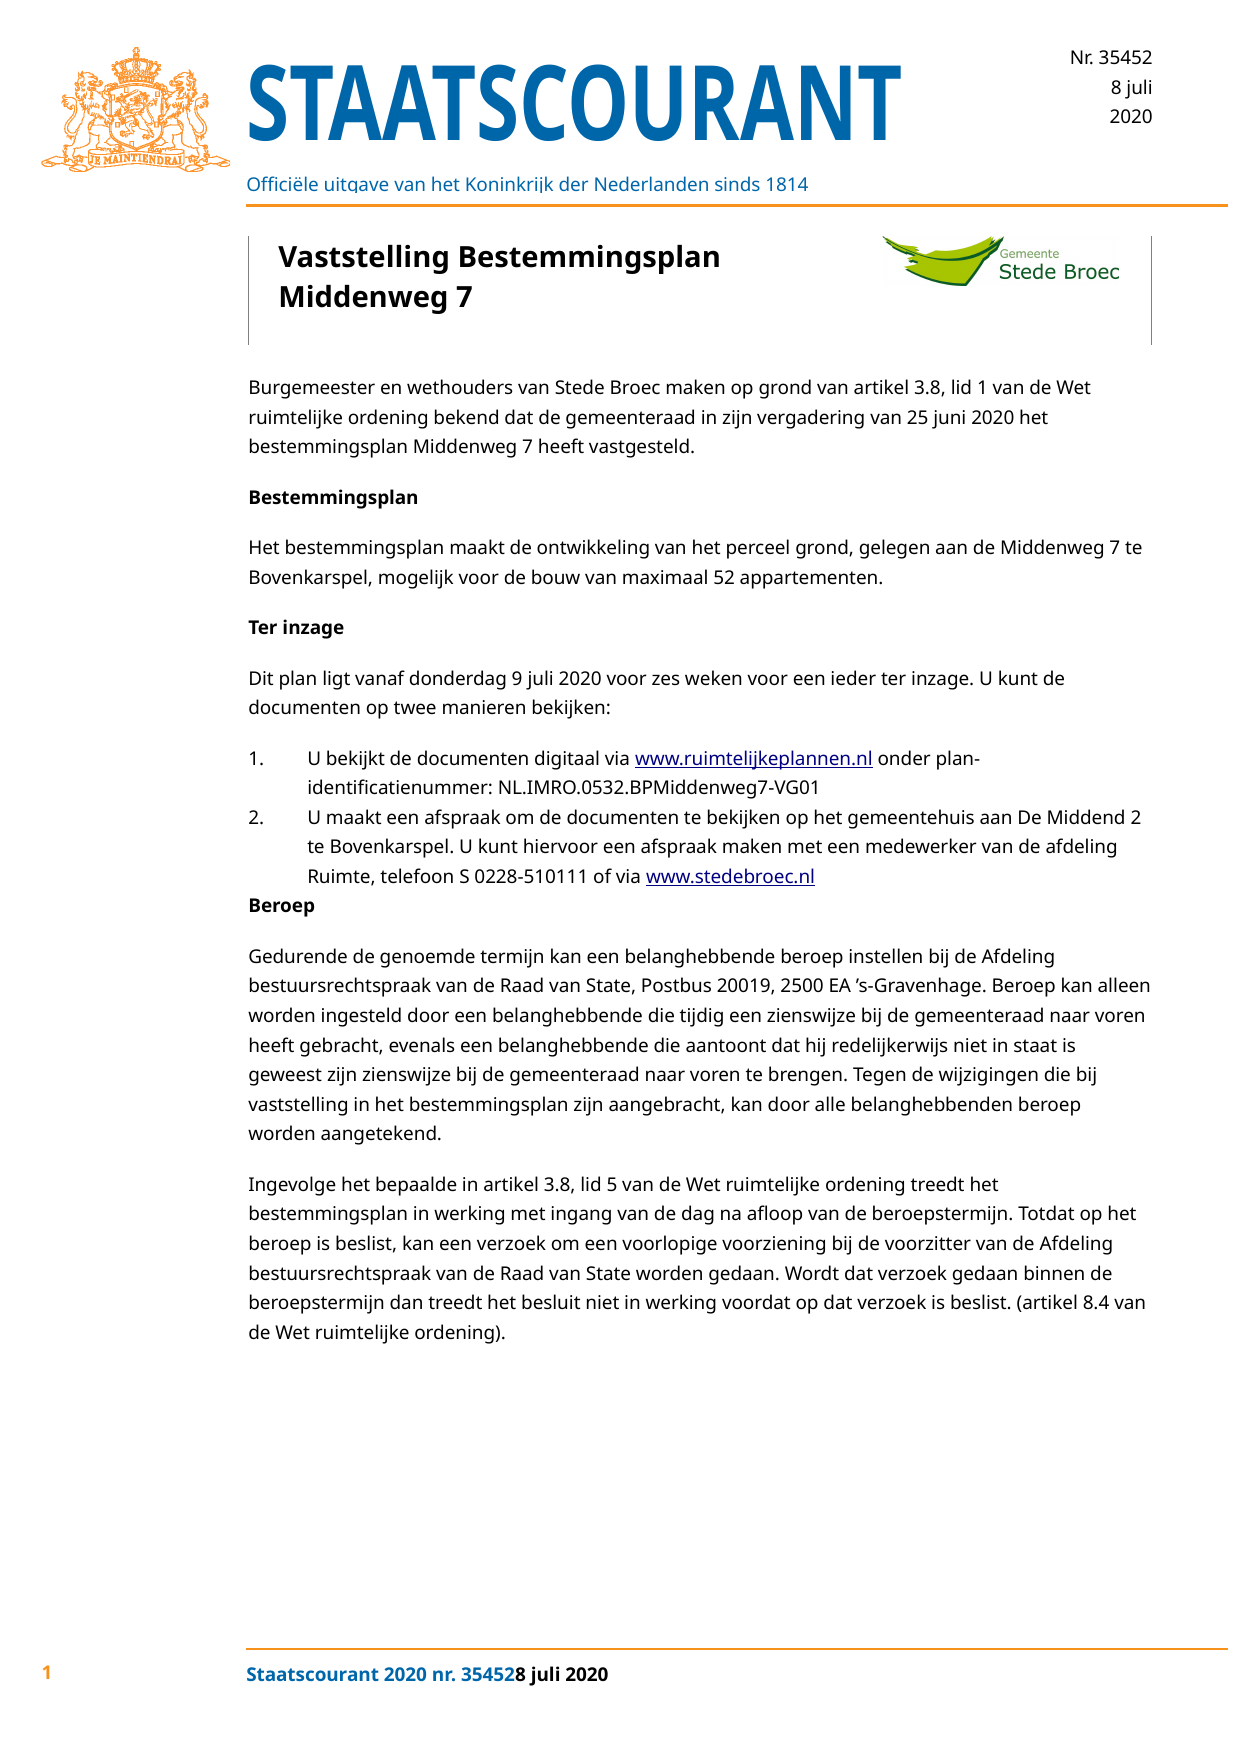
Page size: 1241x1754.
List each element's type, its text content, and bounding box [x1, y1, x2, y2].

text Burgemeester en wethouders van Stede Broec maken op grond van artikel 3.8, lid 1 van de Wet ruimtelijke ordening bekend dat de gemeenteraad in zijn vergadering van 25 juni 2020 het bestemmingsplan Middenweg 7 heeft vastgesteld. [248, 374, 1152, 459]
list U bekijkt de documenten digitaal via www.ruimtelijkeplannen.nl onder plan-identificatienummer: NL.IMRO.0532.BPMiddenweg7-VG01 [248, 745, 1152, 800]
table_header Vaststelling Bestemmingsplan Middenweg 7 [249, 236, 850, 345]
text Beroep [248, 893, 1152, 918]
picture [882, 236, 1119, 286]
picture [41, 47, 231, 172]
text Ingevolge het bepaalde in artikel 3.8, lid 5 van de Wet ruimtelijke ordening treedt het bestemmingsplan in werking met ingang van de dag na afloop van de beroepstermijn. Totdat op het beroep is beslist, kan een verzoek om een voorlopige voorziening bij de voorzitter van de Afdeling bestuursrechtspraak van de Raad van State worden gedaan. Wordt dat verzoek gedaan binnen de beroepstermijn dan treedt het besluit niet in werking voordat op dat verzoek is beslist. (artikel 8.4 van de Wet ruimtelijke ordening). [248, 1171, 1152, 1344]
text Het bestemmingsplan maakt de ontwikkeling van het perceel grond, gelegen aan de Middenweg 7 te Bovenkarspel, mogelijk voor de bouw van maximaal 52 appartementen. [248, 534, 1152, 589]
list U maakt een afspraak om de documenten te bekijken op het gemeentehuis aan De Middend 2 te Bovenkarspel. U kunt hiervoor een afspraak maken met een medewerker van de afdeling Ruimte, telefoon S 0228-510111 of via www.stedebroec.nl [248, 804, 1152, 889]
text Bestemmingsplan [248, 484, 1152, 509]
text Ter inzage [248, 614, 1152, 640]
text Gedurende de genoemde termijn kan een belanghebbende beroep instellen bij de Afdeling bestuursrechtspraak van de Raad van State, Postbus 20019, 2500 EA ’s-Gravenhage. Beroep kan alleen worden ingesteld door een belanghebbende die tijdig een zienswijze bij de gemeenteraad naar voren heeft gebracht, evenals een belanghebbende die aantoont dat hij redelijkerwijs niet in staat is geweest zijn zienswijze bij de gemeenteraad naar voren te brengen. Tegen de wijzigingen die bij vaststelling in het bestemmingsplan zijn aangebracht, kan door alle belanghebbenden beroep worden aangetekend. [248, 943, 1152, 1146]
text Dit plan ligt vanaf donderdag 9 juli 2020 voor zes weken voor een ieder ter inzage. U kunt de documenten op twee manieren bekijken: [248, 665, 1152, 720]
table_header [850, 236, 1151, 345]
